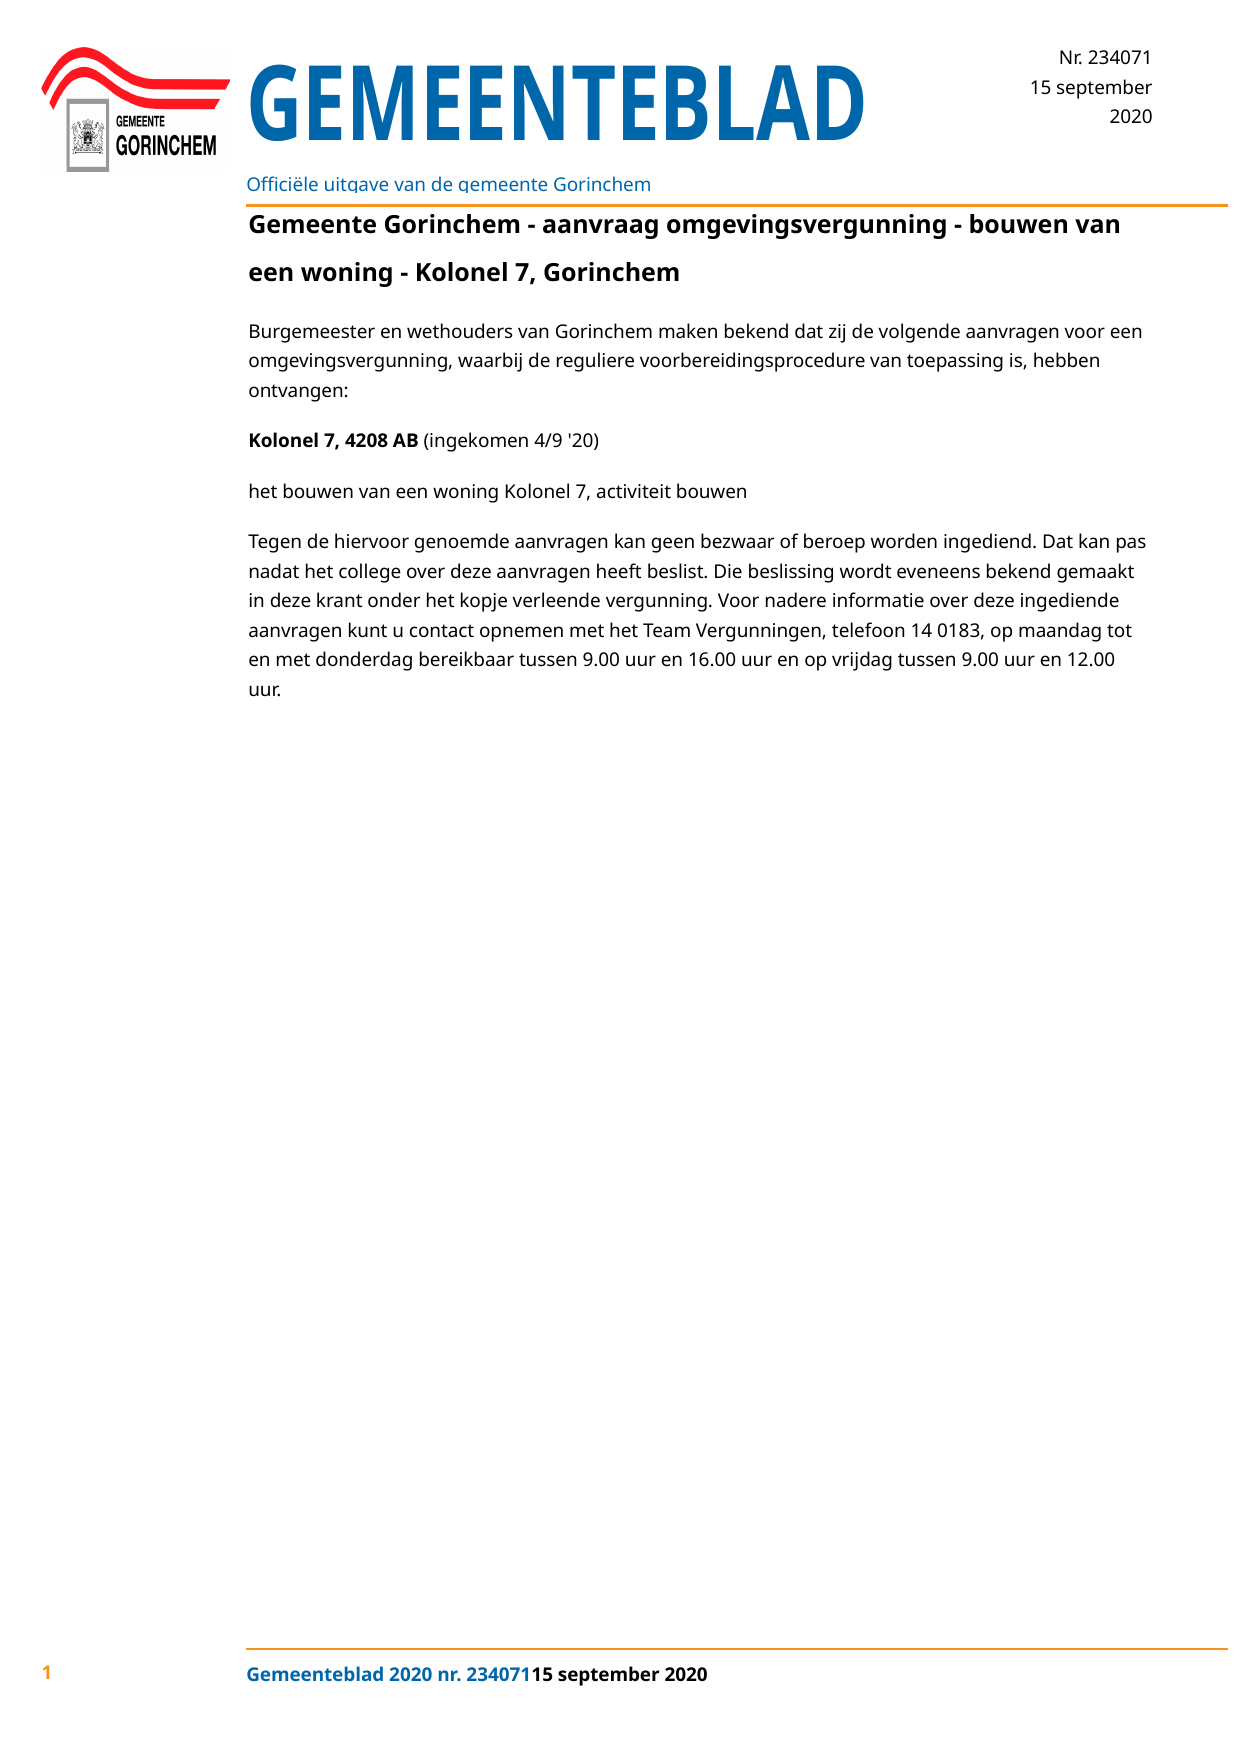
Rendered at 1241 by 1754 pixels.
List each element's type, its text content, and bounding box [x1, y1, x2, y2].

text het bouwen van een woning Kolonel 7, activiteit bouwen [248, 478, 1152, 504]
text Tegen de hiervoor genoemde aanvragen kan geen bezwaar of beroep worden ingediend. Dat kan pas nadat het college over deze aanvragen heeft beslist. Die beslissing wordt eveneens bekend gemaakt in deze krant onder het kopje verleende vergunning. Voor nadere informatie over deze ingediende aanvragen kunt u contact opnemen met het Team Vergunningen, telefoon 14 0183, op maandag tot en met donderdag bereikbaar tussen 9.00 uur en 16.00 uur en op vrijdag tussen 9.00 uur en 12.00 uur. [248, 528, 1152, 702]
text Gemeente Gorinchem - aanvraag omgevingsvergunning - bouwen van een woning - Kolonel 7, Gorinchem [248, 207, 1152, 288]
text Kolonel 7, 4208 AB (ingekomen 4/9 '20) [248, 427, 1152, 453]
text Burgemeester en wethouders van Gorinchem maken bekend dat zij de volgende aanvragen voor een omgevingsvergunning, waarbij de reguliere voorbereidingsprocedure van toepassing is, hebben ontvangen: [248, 318, 1152, 403]
picture [41, 47, 231, 172]
